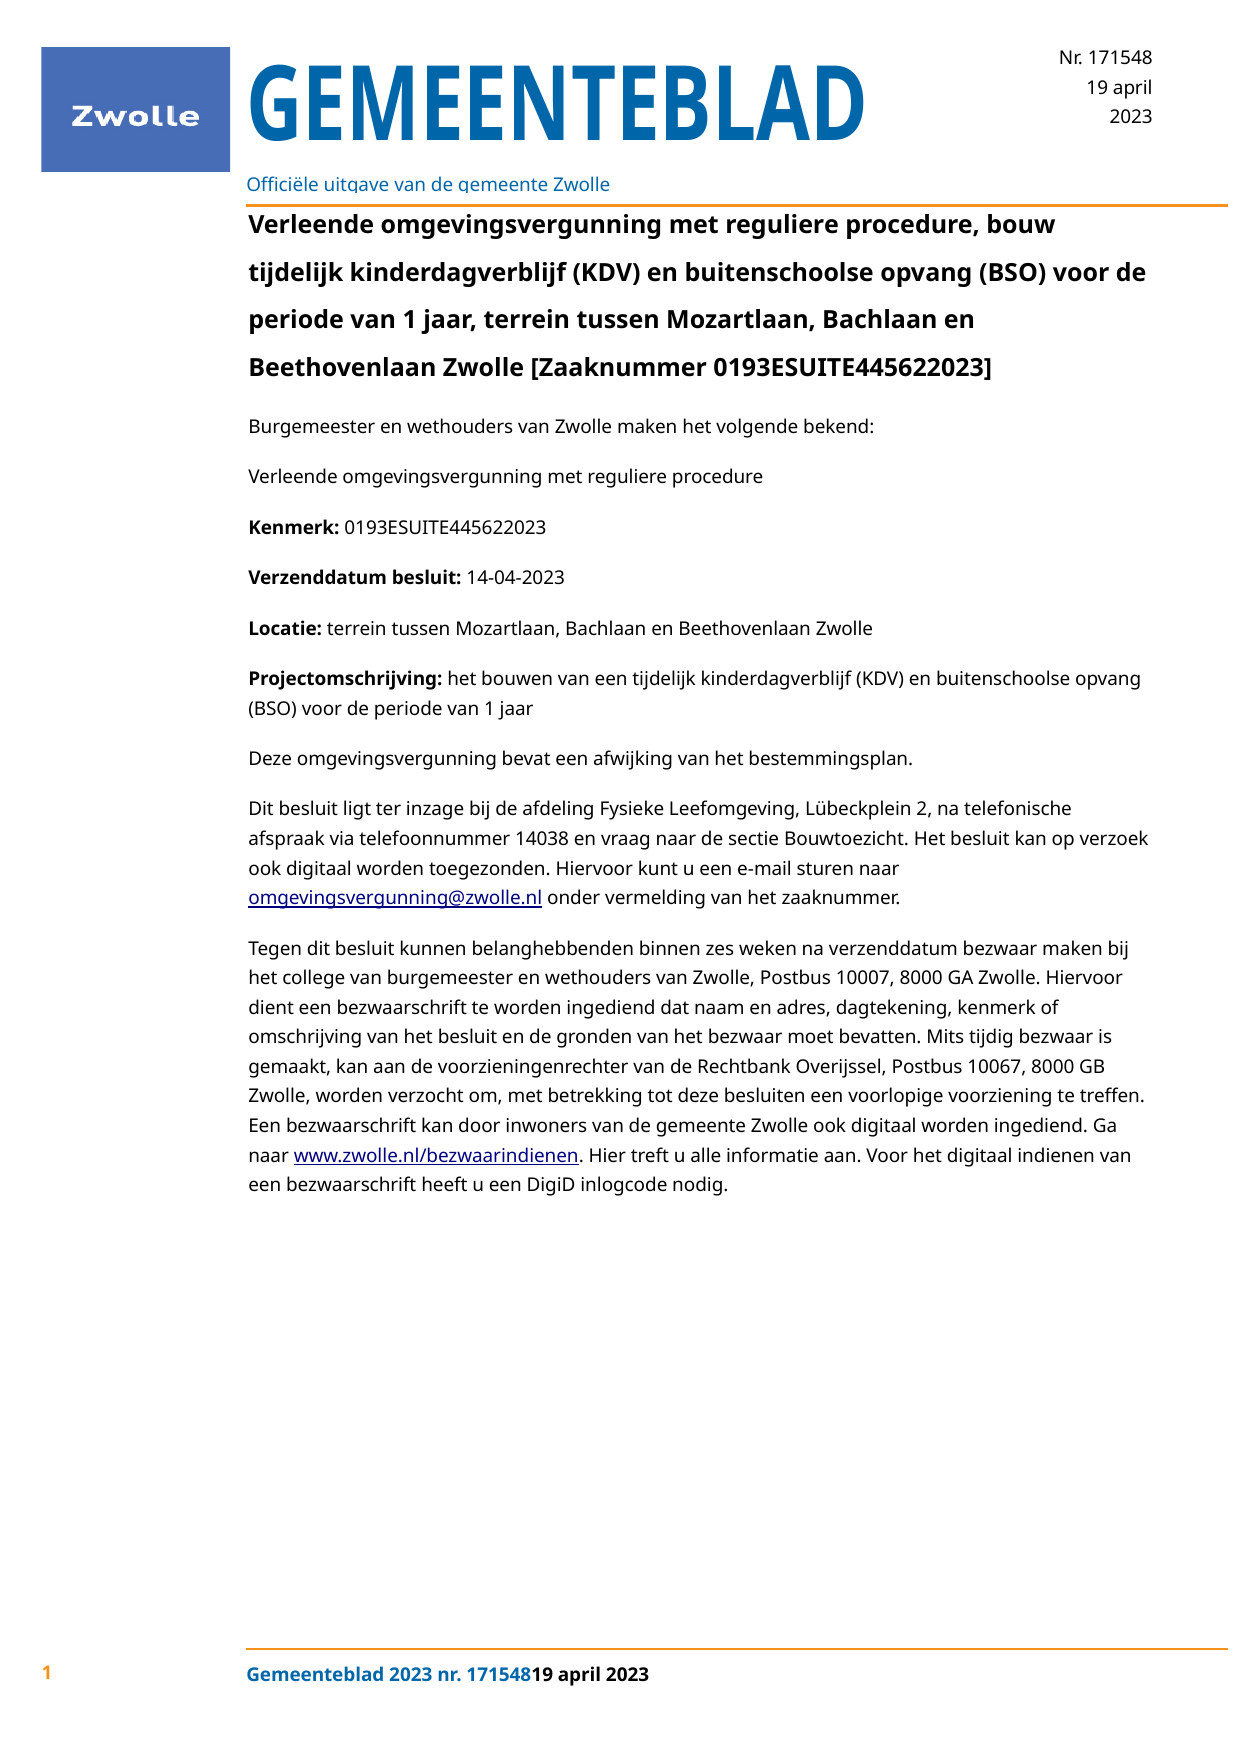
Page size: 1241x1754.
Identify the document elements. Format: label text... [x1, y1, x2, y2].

text Deze omgevingsvergunning bevat een afwijking van het bestemmingsplan. [248, 745, 1152, 771]
text Verzenddatum besluit: 14-04-2023 [248, 564, 1152, 590]
picture [41, 47, 231, 172]
text Verleende omgevingsvergunning met reguliere procedure [248, 463, 1152, 489]
text Burgemeester en wethouders van Zwolle maken het volgende bekend: [248, 413, 1152, 439]
text Dit besluit ligt ter inzage bij de afdeling Fysieke Leefomgeving, Lübeckplein 2, na telefonische afspraak via telefoonnummer 14038 en vraag naar de sectie Bouwtoezicht. Het besluit kan op verzoek ook digitaal worden toegezonden. Hiervoor kunt u een e-mail sturen naar omgevingsvergunning@zwolle.nl onder vermelding van het zaaknummer. [248, 796, 1152, 910]
text Projectomschrijving: het bouwen van een tijdelijk kinderdagverblijf (KDV) en buitenschoolse opvang (BSO) voor de periode van 1 jaar [248, 665, 1152, 721]
text Verleende omgevingsvergunning met reguliere procedure, bouw tijdelijk kinderdagverblijf (KDV) en buitenschoolse opvang (BSO) voor de periode van 1 jaar, terrein tussen Mozartlaan, Bachlaan en Beethovenlaan Zwolle [Zaaknummer 0193ESUITE445622023] [248, 207, 1152, 384]
text Tegen dit besluit kunnen belanghebbenden binnen zes weken na verzenddatum bezwaar maken bij het college van burgemeester en wethouders van Zwolle, Postbus 10007, 8000 GA Zwolle. Hiervoor dient een bezwaarschrift te worden ingediend dat naam en adres, dagtekening, kenmerk of omschrijving van het besluit en de gronden van het bezwaar moet bevatten. Mits tijdig bezwaar is gemaakt, kan aan de voorzieningenrechter van de Rechtbank Overijssel, Postbus 10067, 8000 GB Zwolle, worden verzocht om, met betrekking tot deze besluiten een voorlopige voorziening te treffen. Een bezwaarschrift kan door inwoners van de gemeente Zwolle ook digitaal worden ingediend. Ga naar www.zwolle.nl/bezwaarindienen. Hier treft u alle informatie aan. Voor het digitaal indienen van een bezwaarschrift heeft u een DigiD inlogcode nodig. [248, 935, 1152, 1197]
text Locatie: terrein tussen Mozartlaan, Bachlaan en Beethovenlaan Zwolle [248, 615, 1152, 641]
text Kenmerk: 0193ESUITE445622023 [248, 514, 1152, 540]
